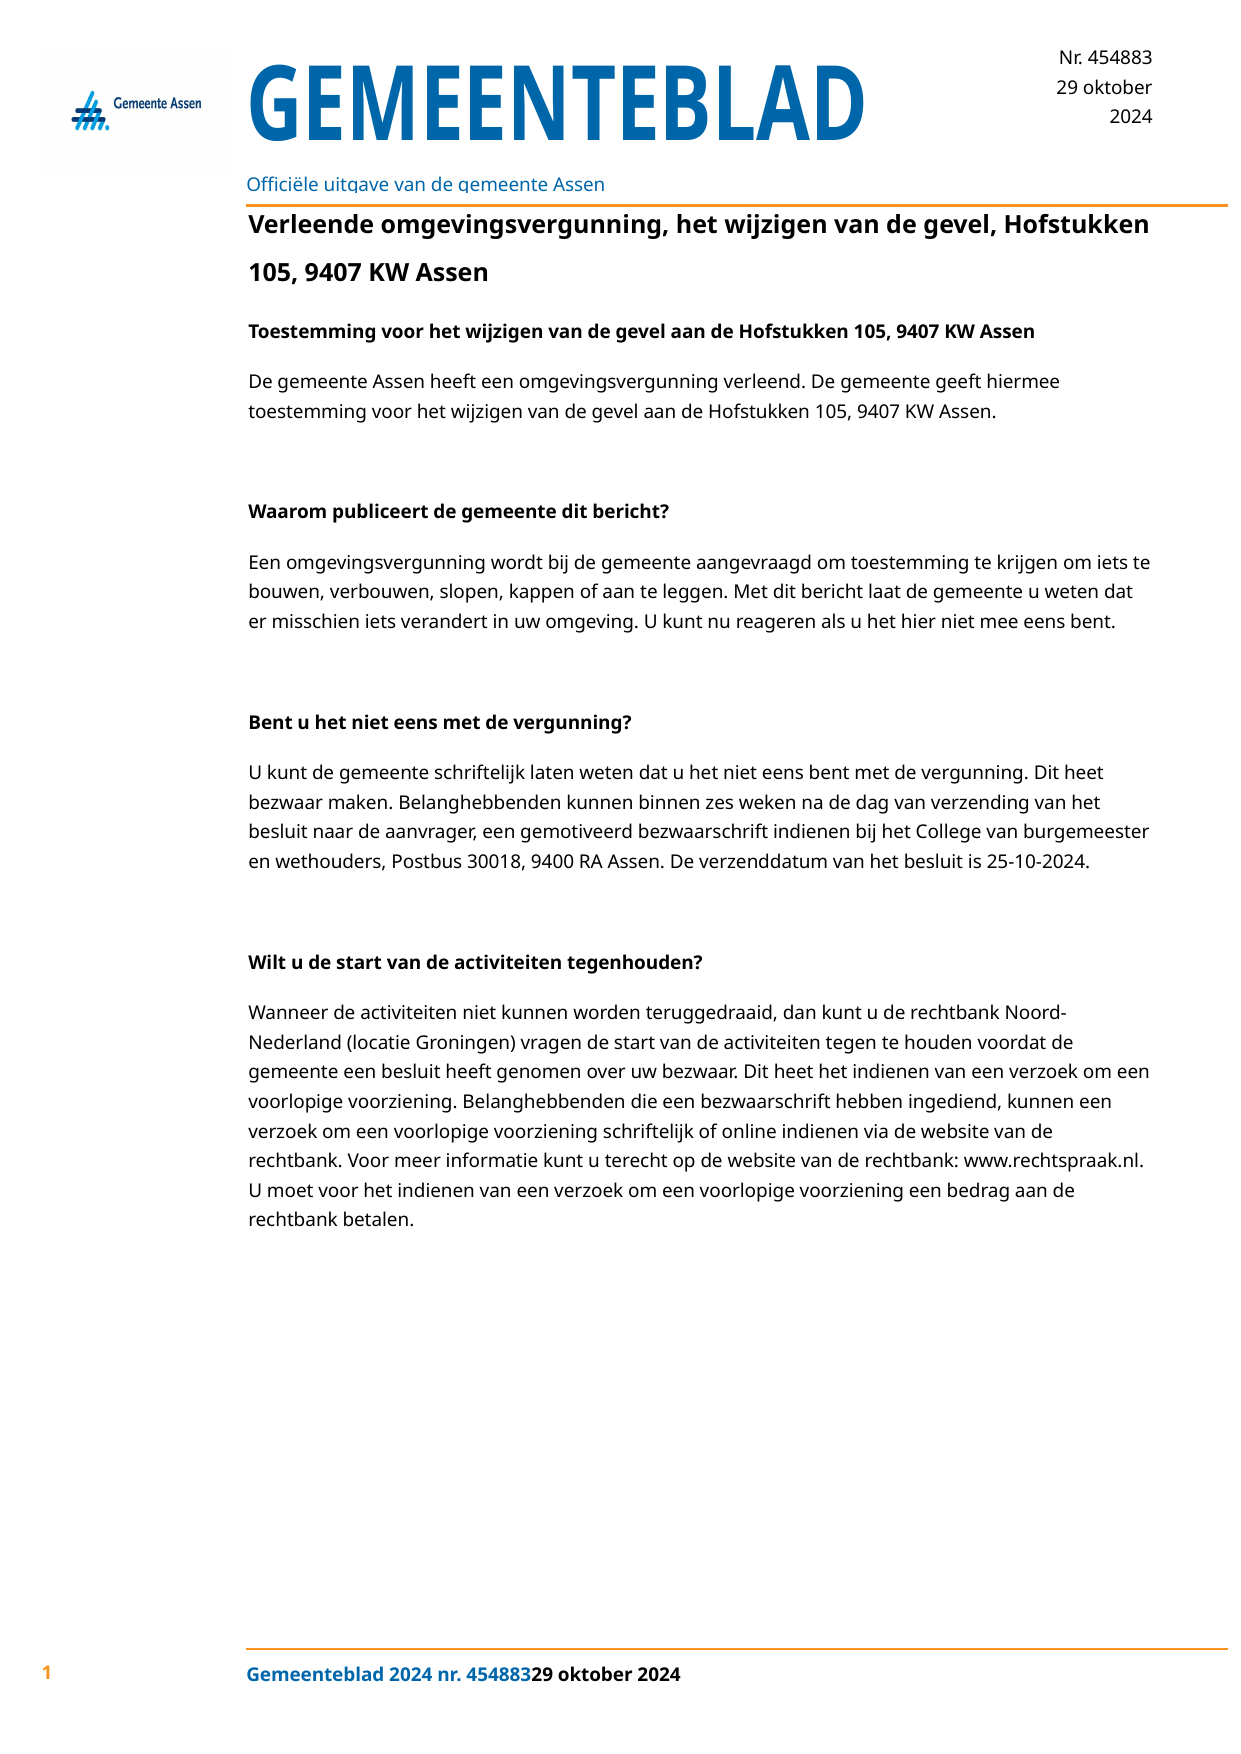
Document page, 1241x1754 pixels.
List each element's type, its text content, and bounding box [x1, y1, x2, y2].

text Een omgevingsvergunning wordt bij de gemeente aangevraagd om toestemming te krijgen om iets te bouwen, verbouwen, slopen, kappen of aan te leggen. Met dit bericht laat de gemeente u weten dat er misschien iets verandert in uw omgeving. U kunt nu reageren als u het hier niet mee eens bent. [248, 549, 1152, 634]
text Toestemming voor het wijzigen van de gevel aan de Hofstukken 105, 9407 KW Assen [248, 318, 1152, 344]
picture [41, 47, 231, 172]
text Bent u het niet eens met de vergunning? [248, 709, 1152, 735]
text U kunt de gemeente schriftelijk laten weten dat u het niet eens bent met de vergunning. Dit heet bezwaar maken. Belanghebbenden kunnen binnen zes weken na de dag van verzending van het besluit naar de aanvrager, een gemotiveerd bezwaarschrift indienen bij het College van burgemeester en wethouders, Postbus 30018, 9400 RA Assen. De verzenddatum van het besluit is 25-10-2024. [248, 759, 1152, 874]
text Waarom publiceert de gemeente dit bericht? [248, 499, 1152, 524]
text Wanneer de activiteiten niet kunnen worden teruggedraaid, dan kunt u de rechtbank Noord-Nederland (locatie Groningen) vragen de start van de activiteiten tegen te houden voordat de gemeente een besluit heeft genomen over uw bezwaar. Dit heet het indienen van een verzoek om een voorlopige voorziening. Belanghebbenden die een bezwaarschrift hebben ingediend, kunnen een verzoek om een voorlopige voorziening schriftelijk of online indienen via de website van de rechtbank. Voor meer informatie kunt u terecht op de website van de rechtbank: www.rechtspraak.nl. U moet voor het indienen van een verzoek om een voorlopige voorziening een bedrag aan de rechtbank betalen. [248, 999, 1152, 1232]
text Wilt u de start van de activiteiten tegenhouden? [248, 949, 1152, 975]
text Verleende omgevingsvergunning, het wijzigen van de gevel, Hofstukken 105, 9407 KW Assen [248, 207, 1152, 288]
text De gemeente Assen heeft een omgevingsvergunning verleend. De gemeente geeft hiermee toestemming voor het wijzigen van de gevel aan de Hofstukken 105, 9407 KW Assen. [248, 368, 1152, 424]
